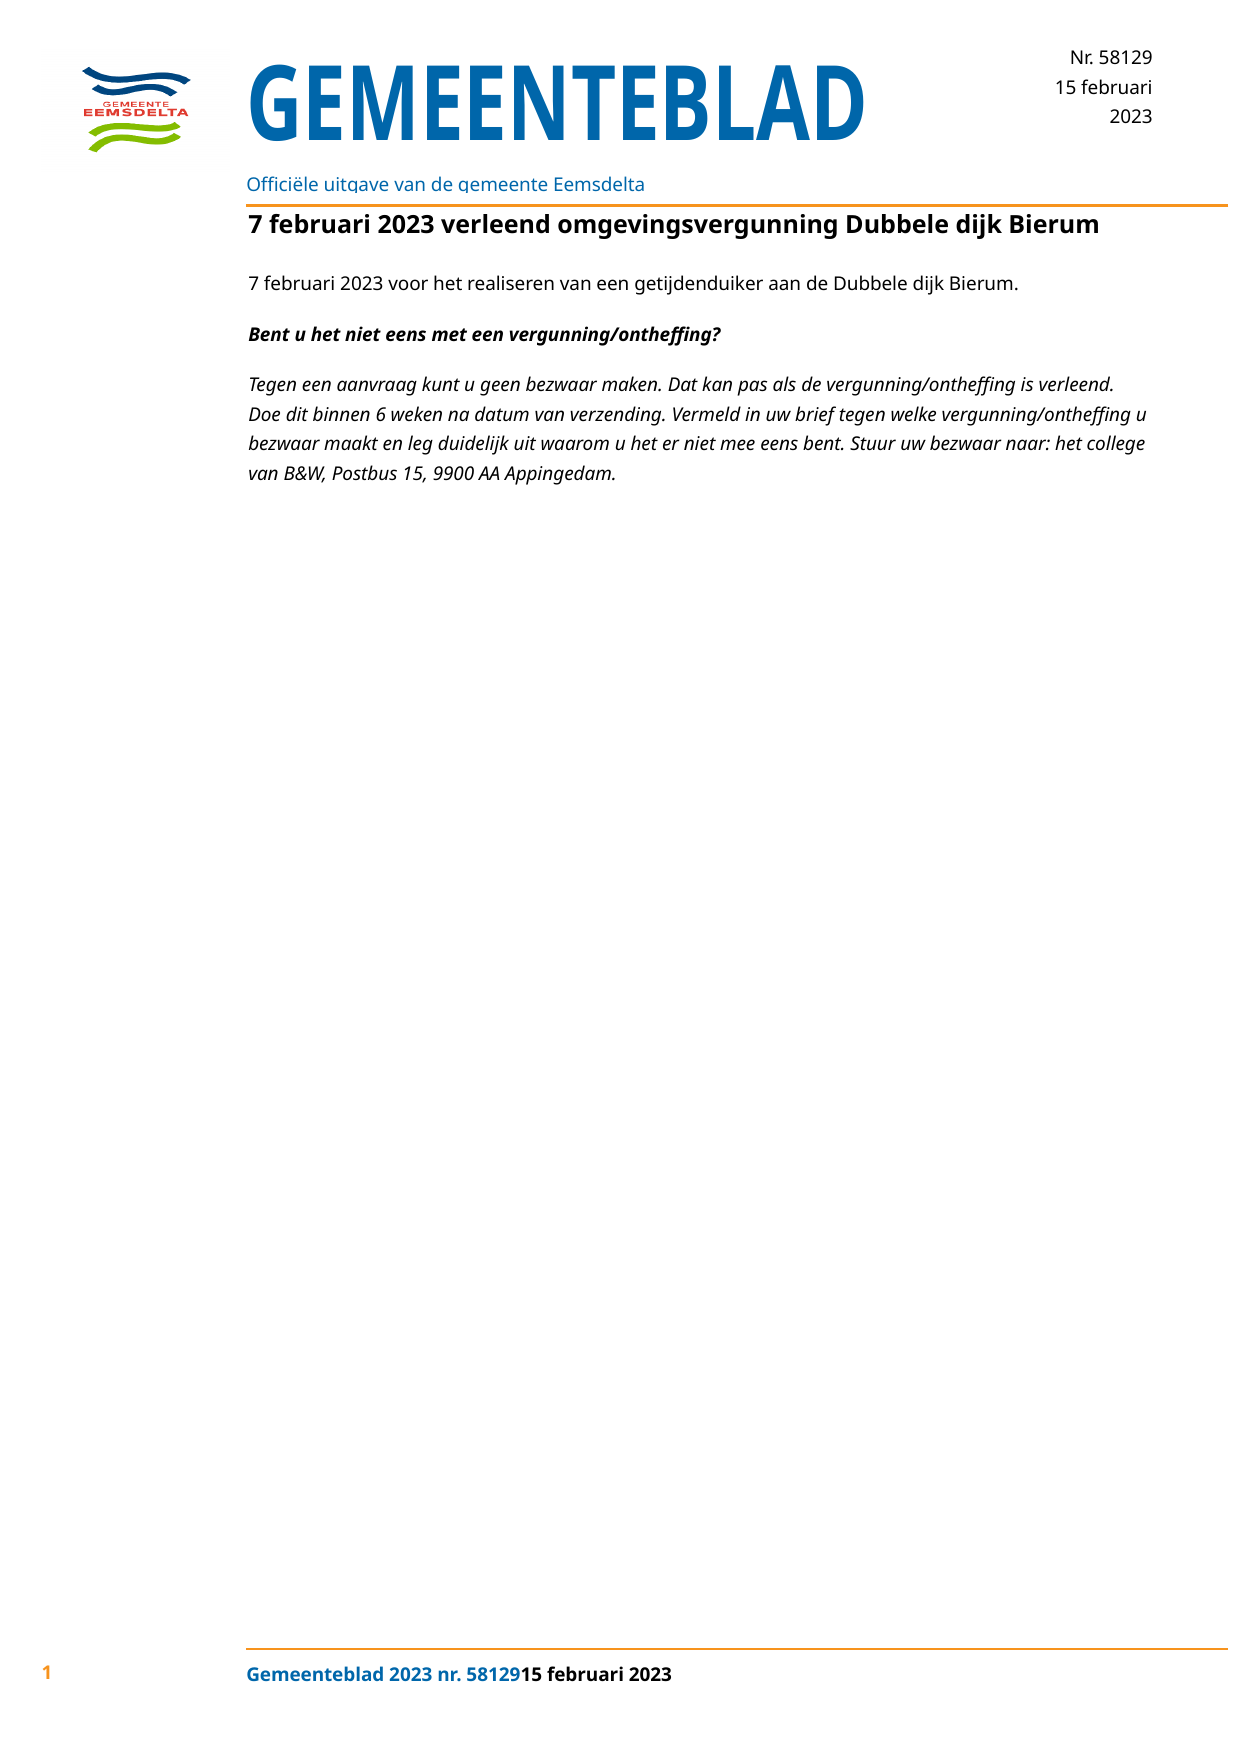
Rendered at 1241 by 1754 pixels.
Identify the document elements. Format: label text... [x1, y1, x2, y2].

text Tegen een aanvraag kunt u geen bezwaar maken. Dat kan pas als de vergunning/ontheffing is verleend. Doe dit binnen 6 weken na datum van verzending. Vermeld in uw brief tegen welke vergunning/ontheffing u bezwaar maakt en leg duidelijk uit waarom u het er niet mee eens bent. Stuur uw bezwaar naar: het college van B&W, Postbus 15, 9900 AA Appingedam. [248, 371, 1152, 486]
text 7 februari 2023 verleend omgevingsvergunning Dubbele dijk Bierum [248, 207, 1152, 241]
picture [41, 47, 231, 172]
text 7 februari 2023 voor het realiseren van een getijdenduiker aan de Dubbele dijk Bierum. [248, 270, 1152, 296]
text Bent u het niet eens met een vergunning/ontheffing? [248, 321, 1152, 346]
